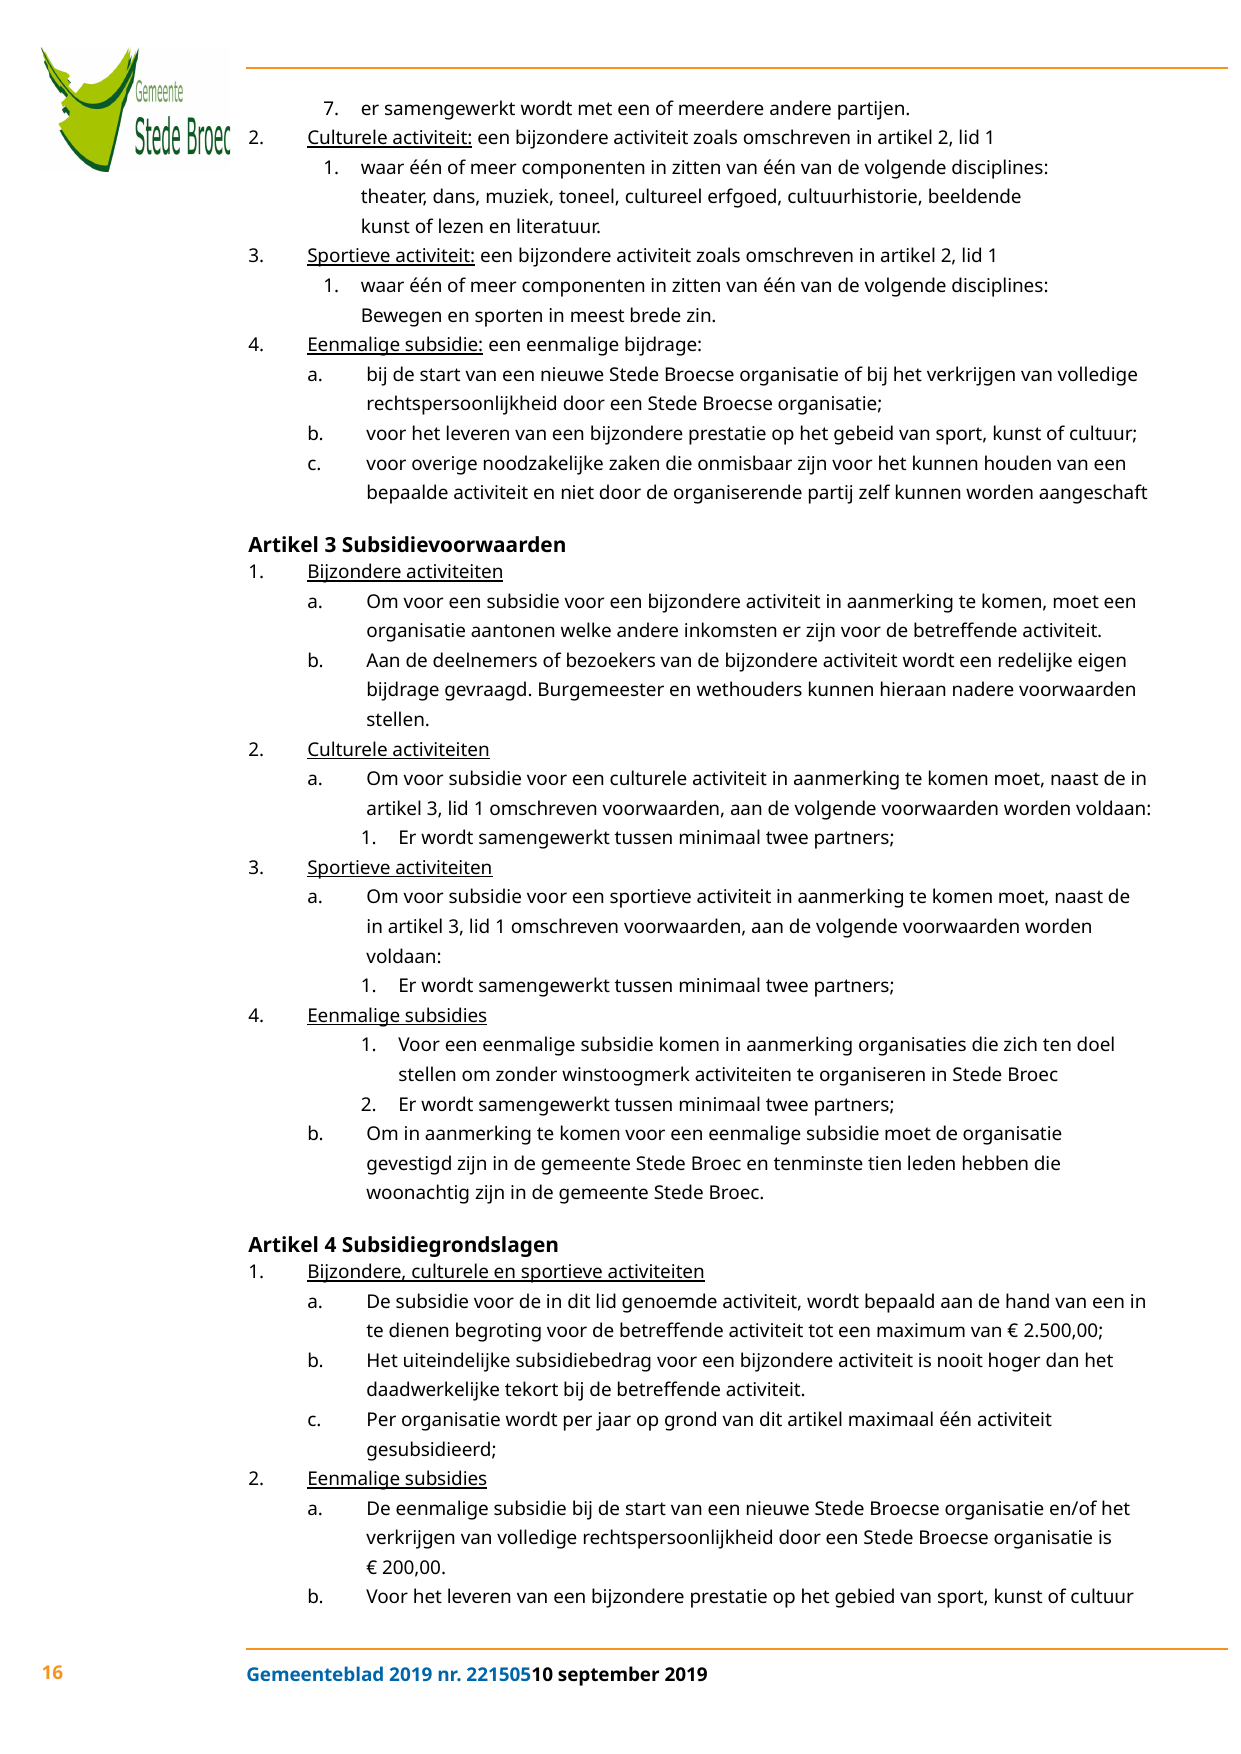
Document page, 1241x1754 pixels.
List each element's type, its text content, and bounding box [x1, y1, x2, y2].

list Sportieve activiteiten [248, 854, 1152, 880]
list waar één of meer componenten in zitten van één van de volgende disciplines: [323, 154, 1152, 180]
list Bijzondere activiteiten [248, 558, 1152, 584]
list Voor een eenmalige subsidie komen in aanmerking organisaties die zich ten doel stellen om zonder winstoogmerk activiteiten te organiseren in Stede Broec [361, 1032, 1152, 1087]
list Bijzondere, culturele en sportieve activiteiten [248, 1258, 1152, 1284]
list Om voor een subsidie voor een bijzondere activiteit in aanmerking te komen, moet een organisatie aantonen welke andere inkomsten er zijn voor de betreffende activiteit. [307, 588, 1152, 643]
text Artikel 3 Subsidievoorwaarden [248, 530, 1152, 558]
list voor het leveren van een bijzondere prestatie op het gebeid van sport, kunst of cultuur; [307, 420, 1152, 446]
list waar één of meer componenten in zitten van één van de volgende disciplines: [323, 272, 1152, 298]
list Eenmalige subsidie: een eenmalige bijdrage: [248, 331, 1152, 357]
list Om voor subsidie voor een culturele activiteit in aanmerking te komen moet, naast de in artikel 3, lid 1 omschreven voorwaarden, aan de volgende voorwaarden worden voldaan: [307, 765, 1152, 821]
list Bewegen en sporten in meest brede zin. [323, 302, 1152, 328]
list er samengewerkt wordt met een of meerdere andere partijen. [323, 95, 1152, 121]
list Sportieve activiteit: een bijzondere activiteit zoals omschreven in artikel 2, lid 1 [248, 243, 1152, 268]
list voor overige noodzakelijke zaken die onmisbaar zijn voor het kunnen houden van een bepaalde activiteit en niet door de organiserende partij zelf kunnen worden aangeschaft [307, 450, 1152, 505]
text Artikel 4 Subsidiegrondslagen [248, 1230, 1152, 1258]
list Culturele activiteit: een bijzondere activiteit zoals omschreven in artikel 2, lid 1 [248, 124, 1152, 150]
list kunst of lezen en literatuur. [323, 213, 1152, 239]
list bij de start van een nieuwe Stede Broecse organisatie of bij het verkrijgen van volledige rechtspersoonlijkheid door een Stede Broecse organisatie; [307, 361, 1152, 416]
list Om in aanmerking te komen voor een eenmalige subsidie moet de organisatie gevestigd zijn in de gemeente Stede Broec en tenminste tien leden hebben die woonachtig zijn in de gemeente Stede Broec. [307, 1120, 1152, 1205]
list Culturele activiteiten [248, 736, 1152, 761]
list Eenmalige subsidies [248, 1465, 1152, 1491]
list Per organisatie wordt per jaar op grond van dit artikel maximaal één activiteit gesubsidieerd; [307, 1406, 1152, 1462]
picture [41, 47, 231, 172]
list theater, dans, muziek, toneel, cultureel erfgoed, cultuurhistorie, beeldende [323, 183, 1152, 209]
list De eenmalige subsidie bij de start van een nieuwe Stede Broecse organisatie en/of het verkrijgen van volledige rechtspersoonlijkheid door een Stede Broecse organisatie is € 200,00. [307, 1495, 1152, 1580]
list Er wordt samengewerkt tussen minimaal twee partners; [361, 1091, 1152, 1116]
list Er wordt samengewerkt tussen minimaal twee partners; [361, 972, 1152, 998]
list Aan de deelnemers of bezoekers van de bijzondere activiteit wordt een redelijke eigen bijdrage gevraagd. Burgemeester en wethouders kunnen hieraan nadere voorwaarden stellen. [307, 647, 1152, 732]
list Er wordt samengewerkt tussen minimaal twee partners; [361, 824, 1152, 850]
list Het uiteindelijke subsidiebedrag voor een bijzondere activiteit is nooit hoger dan het daadwerkelijke tekort bij de betreffende activiteit. [307, 1347, 1152, 1402]
list Om voor subsidie voor een sportieve activiteit in aanmerking te komen moet, naast de in artikel 3, lid 1 omschreven voorwaarden, aan de volgende voorwaarden worden voldaan: [307, 884, 1152, 968]
list De subsidie voor de in dit lid genoemde activiteit, wordt bepaald aan de hand van een in te dienen begroting voor de betreffende activiteit tot een maximum van € 2.500,00; [307, 1288, 1152, 1343]
list Voor het leveren van een bijzondere prestatie op het gebied van sport, kunst of cultuur [307, 1584, 1152, 1609]
list Eenmalige subsidies [248, 1002, 1152, 1028]
